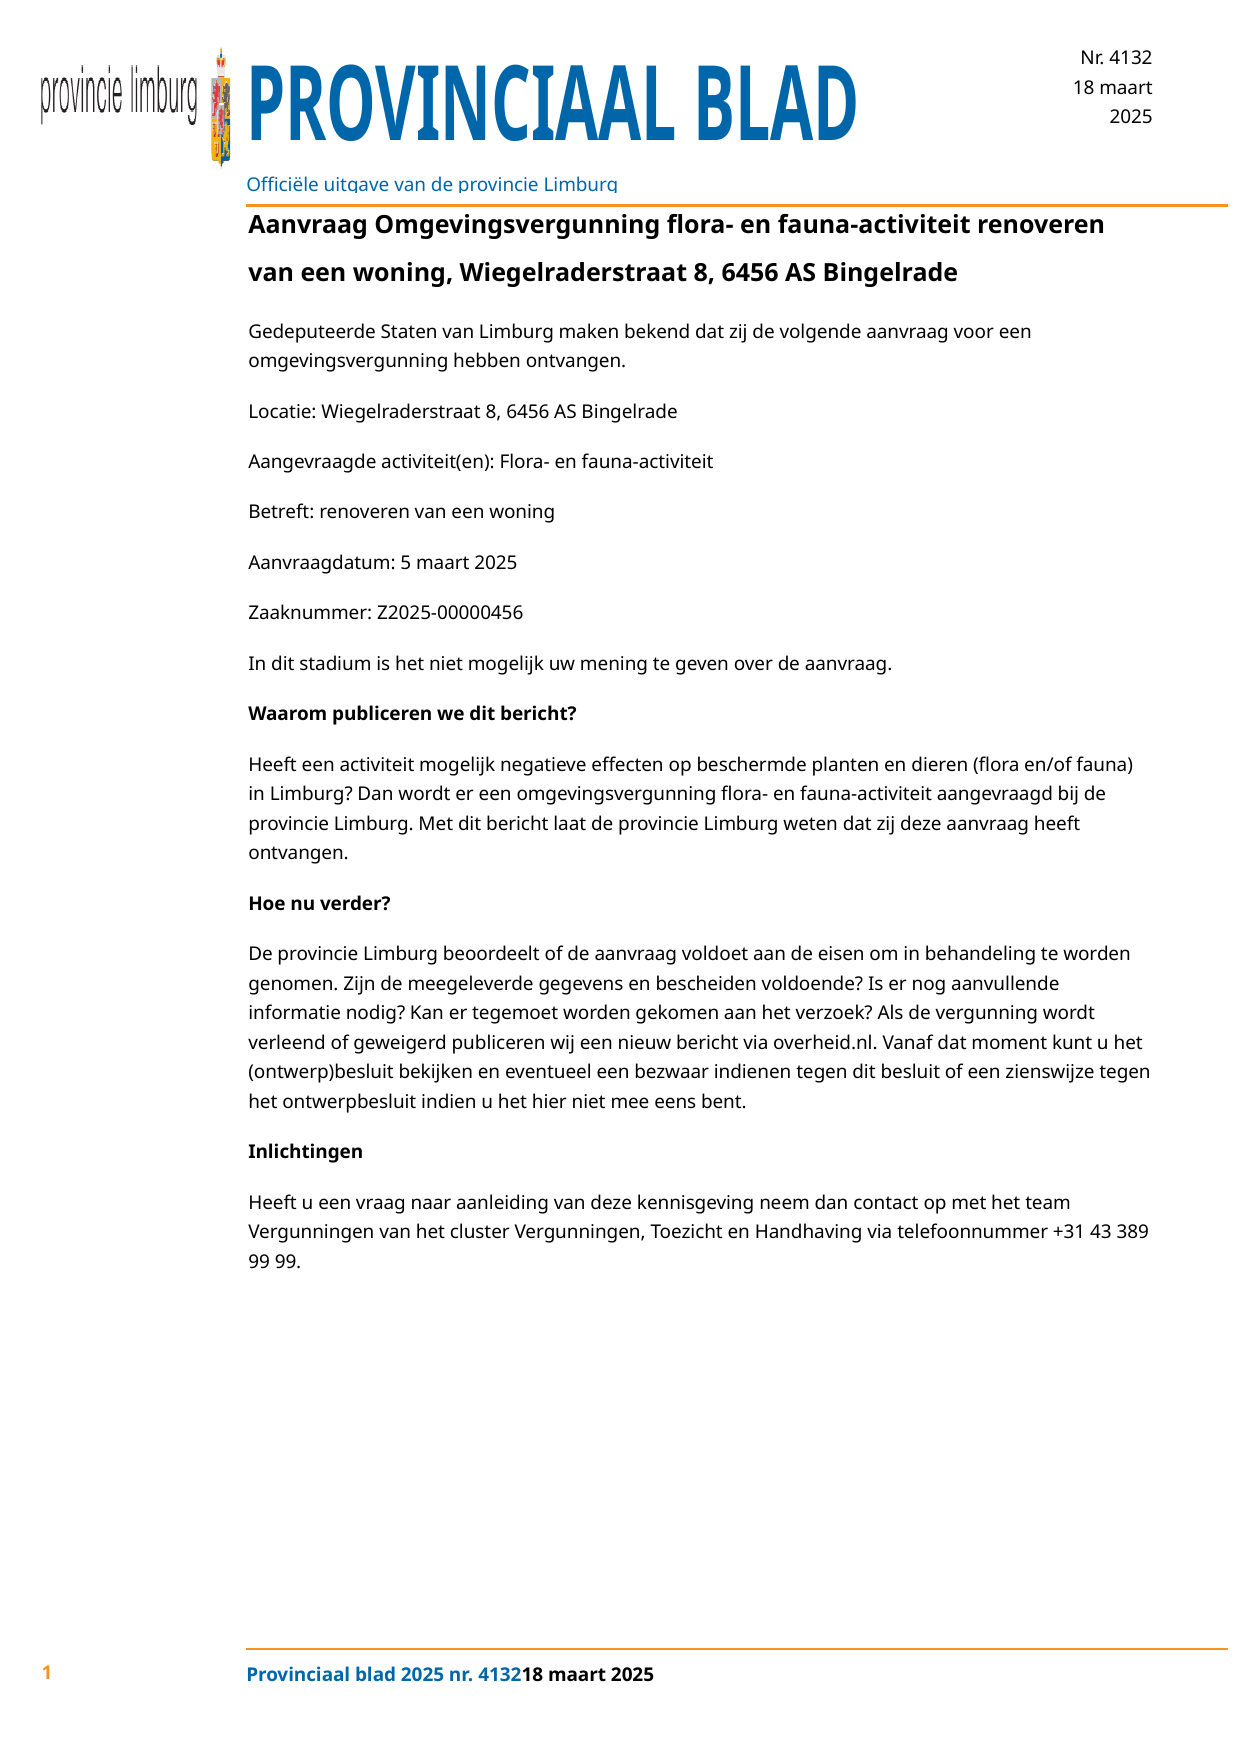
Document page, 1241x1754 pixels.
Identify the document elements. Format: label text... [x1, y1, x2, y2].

text Aanvraagdatum: 5 maart 2025 [248, 549, 1152, 575]
text Heeft een activiteit mogelijk negatieve effecten op beschermde planten en dieren (flora en/of fauna) in Limburg? Dan wordt er een omgevingsvergunning flora- en fauna-activiteit aangevraagd bij de provincie Limburg. Met dit bericht laat de provincie Limburg weten dat zij deze aanvraag heeft ontvangen. [248, 751, 1152, 865]
text Heeft u een vraag naar aanleiding van deze kennisgeving neem dan contact op met het team Vergunningen van het cluster Vergunningen, Toezicht en Handhaving via telefoonnummer +31 43 389 99 99. [248, 1189, 1152, 1274]
text Gedeputeerde Staten van Limburg maken bekend dat zij de volgende aanvraag voor een omgevingsvergunning hebben ontvangen. [248, 318, 1152, 373]
text In dit stadium is het niet mogelijk uw mening te geven over de aanvraag. [248, 650, 1152, 676]
text Locatie: Wiegelraderstraat 8, 6456 AS Bingelrade [248, 398, 1152, 424]
picture [41, 47, 231, 172]
text Hoe nu verder? [248, 890, 1152, 916]
text Betreft: renoveren van een woning [248, 499, 1152, 524]
text Aanvraag Omgevingsvergunning flora- en fauna-activiteit renoveren van een woning, Wiegelraderstraat 8, 6456 AS Bingelrade [248, 207, 1152, 288]
text Aangevraagde activiteit(en): Flora- en fauna-activiteit [248, 448, 1152, 474]
text Waarom publiceren we dit bericht? [248, 700, 1152, 726]
text De provincie Limburg beoordeelt of de aanvraag voldoet aan de eisen om in behandeling te worden genomen. Zijn de meegeleverde gegevens en bescheiden voldoende? Is er nog aanvullende informatie nodig? Kan er tegemoet worden gekomen aan het verzoek? Als de vergunning wordt verleend of geweigerd publiceren wij een nieuw bericht via overheid.nl. Vanaf dat moment kunt u het (ontwerp)besluit bekijken en eventueel een bezwaar indienen tegen dit besluit of een zienswijze tegen het ontwerpbesluit indien u het hier niet mee eens bent. [248, 940, 1152, 1114]
text Inlichtingen [248, 1139, 1152, 1164]
text Zaaknummer: Z2025-00000456 [248, 599, 1152, 625]
